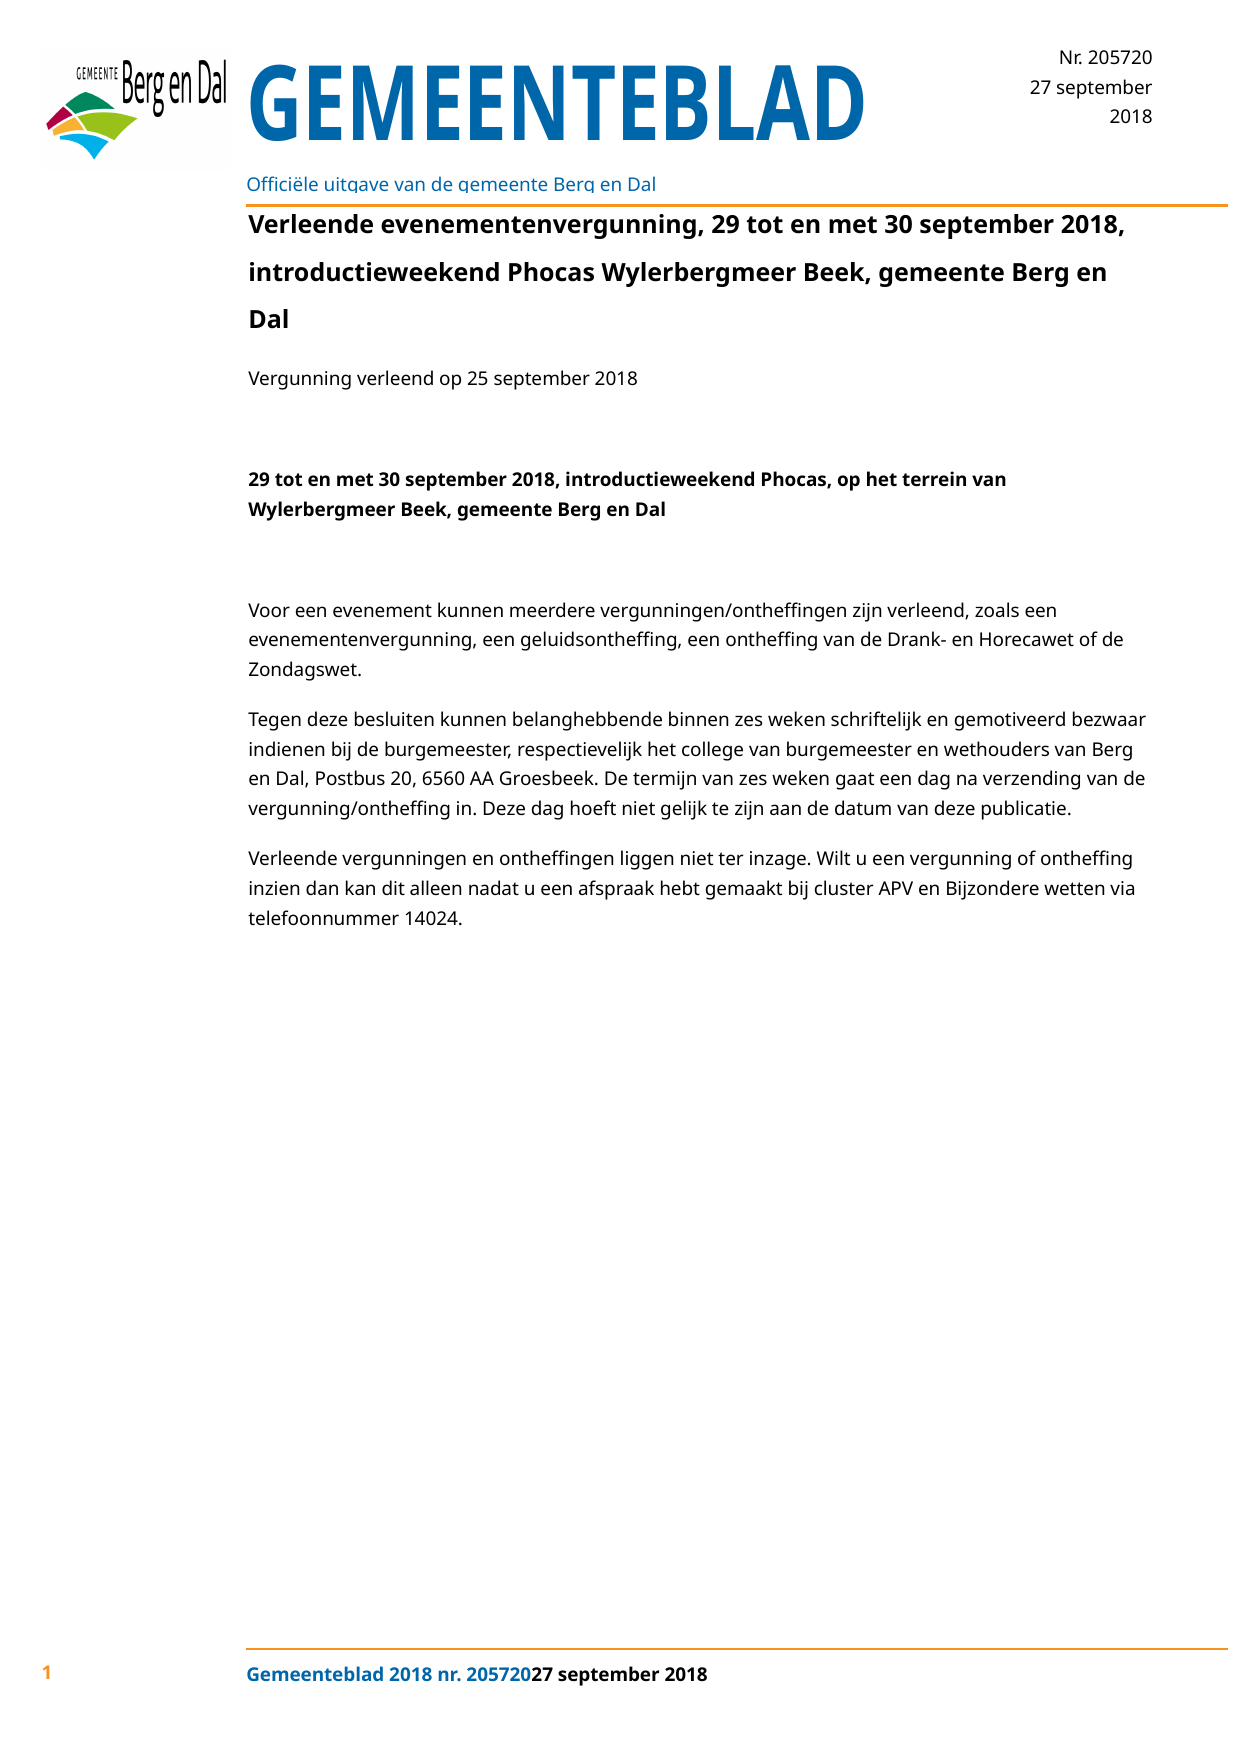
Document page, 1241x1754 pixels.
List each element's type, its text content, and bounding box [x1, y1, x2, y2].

text 29 tot en met 30 september 2018, introductieweekend Phocas, op het terrein van Wylerbergmeer Beek, gemeente Berg en Dal [248, 466, 1152, 522]
text Tegen deze besluiten kunnen belanghebbende binnen zes weken schriftelijk en gemotiveerd bezwaar indienen bij de burgemeester, respectievelijk het college van burgemeester en wethouders van Berg en Dal, Postbus 20, 6560 AA Groesbeek. De termijn van zes weken gaat een dag na verzending van de vergunning/ontheffing in. Deze dag hoeft niet gelijk te zijn aan de datum van deze publicatie. [248, 706, 1152, 821]
text Voor een evenement kunnen meerdere vergunningen/ontheffingen zijn verleend, zoals een evenementenvergunning, een geluidsontheffing, een ontheffing van de Drank- en Horecawet of de Zondagswet. [248, 597, 1152, 682]
text Verleende evenementenvergunning, 29 tot en met 30 september 2018, introductieweekend Phocas Wylerbergmeer Beek, gemeente Berg en Dal [248, 207, 1152, 336]
text Verleende vergunningen en ontheffingen liggen niet ter inzage. Wilt u een vergunning of ontheffing inzien dan kan dit alleen nadat u een afspraak hebt gemaakt bij cluster APV en Bijzondere wetten via telefoonnummer 14024. [248, 846, 1152, 930]
picture [41, 47, 231, 172]
text Vergunning verleend op 25 september 2018 [248, 366, 1152, 391]
